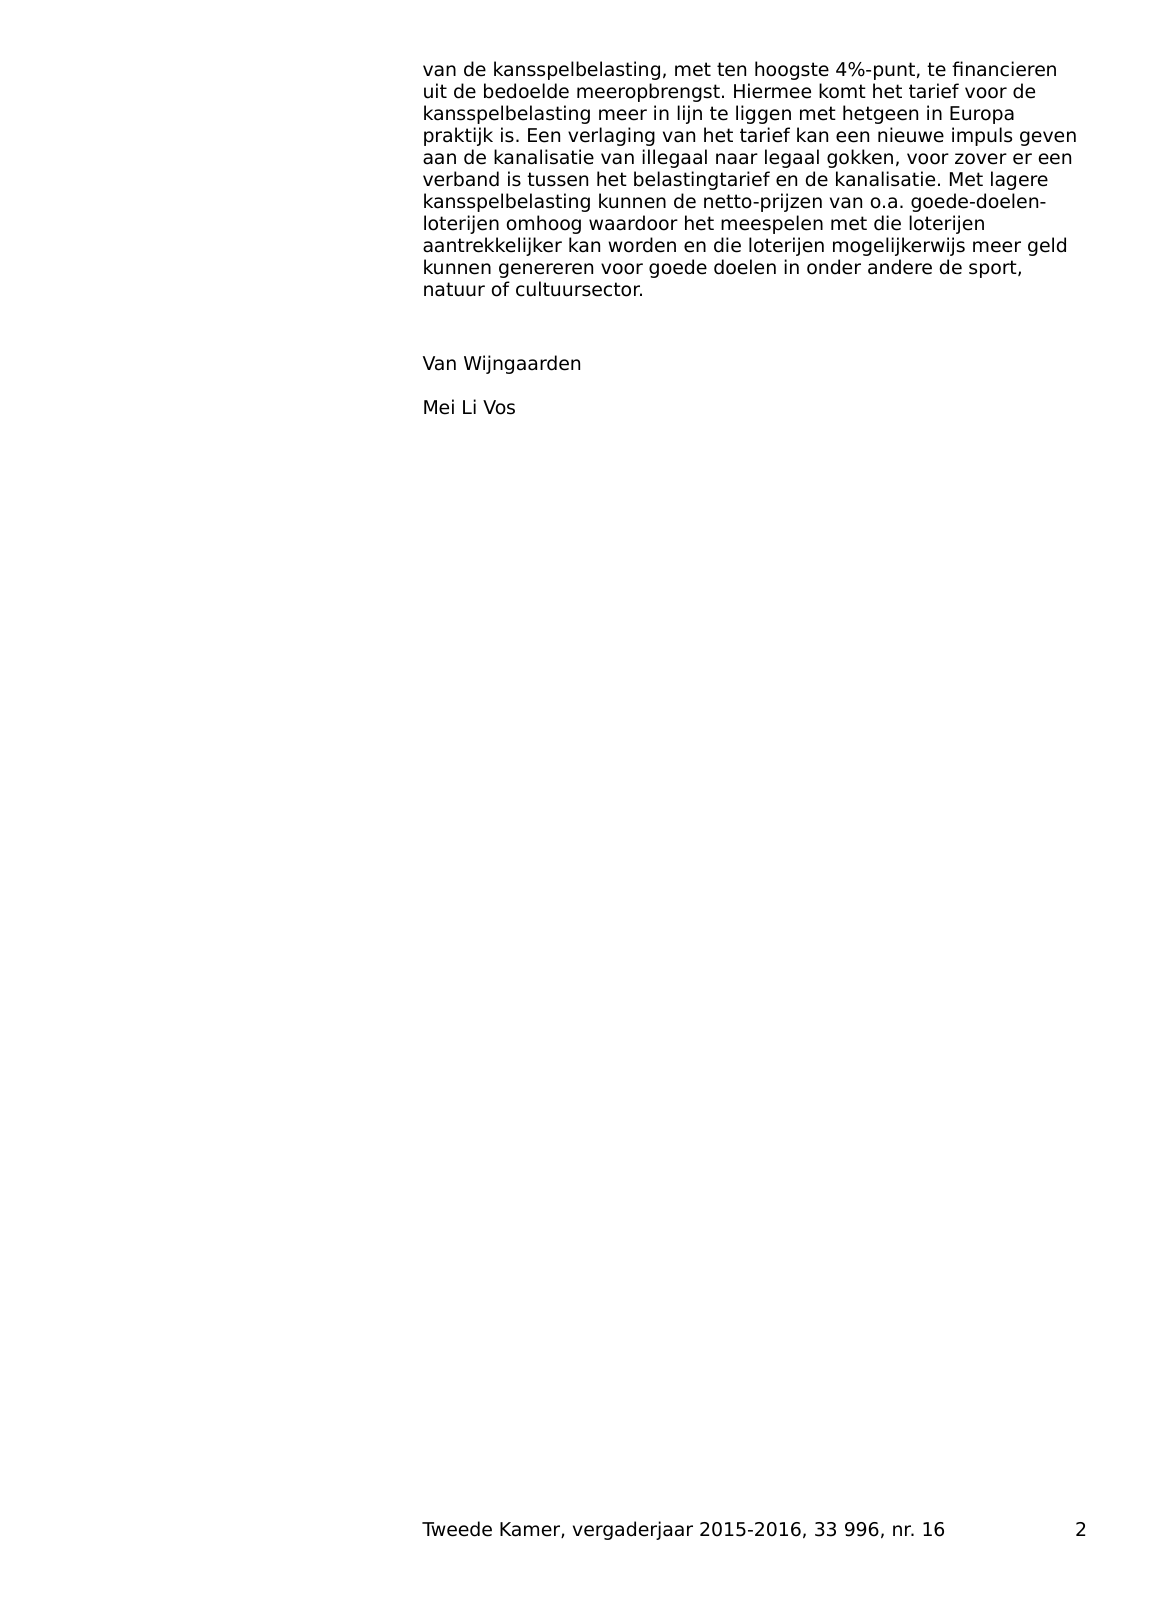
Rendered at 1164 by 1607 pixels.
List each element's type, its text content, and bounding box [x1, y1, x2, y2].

text Van Wijngaarden Mei Li Vos [422, 331, 1087, 419]
text van de kansspelbelasting, met ten hoogste 4%-punt, te financieren uit de bedoelde meeropbrengst. Hiermee komt het tarief voor de kansspelbelasting meer in lijn te liggen met hetgeen in Europa praktijk is. Een verlaging van het tarief kan een nieuwe impuls geven aan de kanalisatie van illegaal naar legaal gokken, voor zover er een verband is tussen het belastingtarief en de kanalisatie. Met lagere kansspelbelasting kunnen de netto-prijzen van o.a. goede-doelen-loterijen omhoog waardoor het meespelen met die loterijen aantrekkelijker kan worden en die loterijen mogelijkerwijs meer geld kunnen genereren voor goede doelen in onder andere de sport, natuur of cultuursector. [422, 59, 1087, 301]
